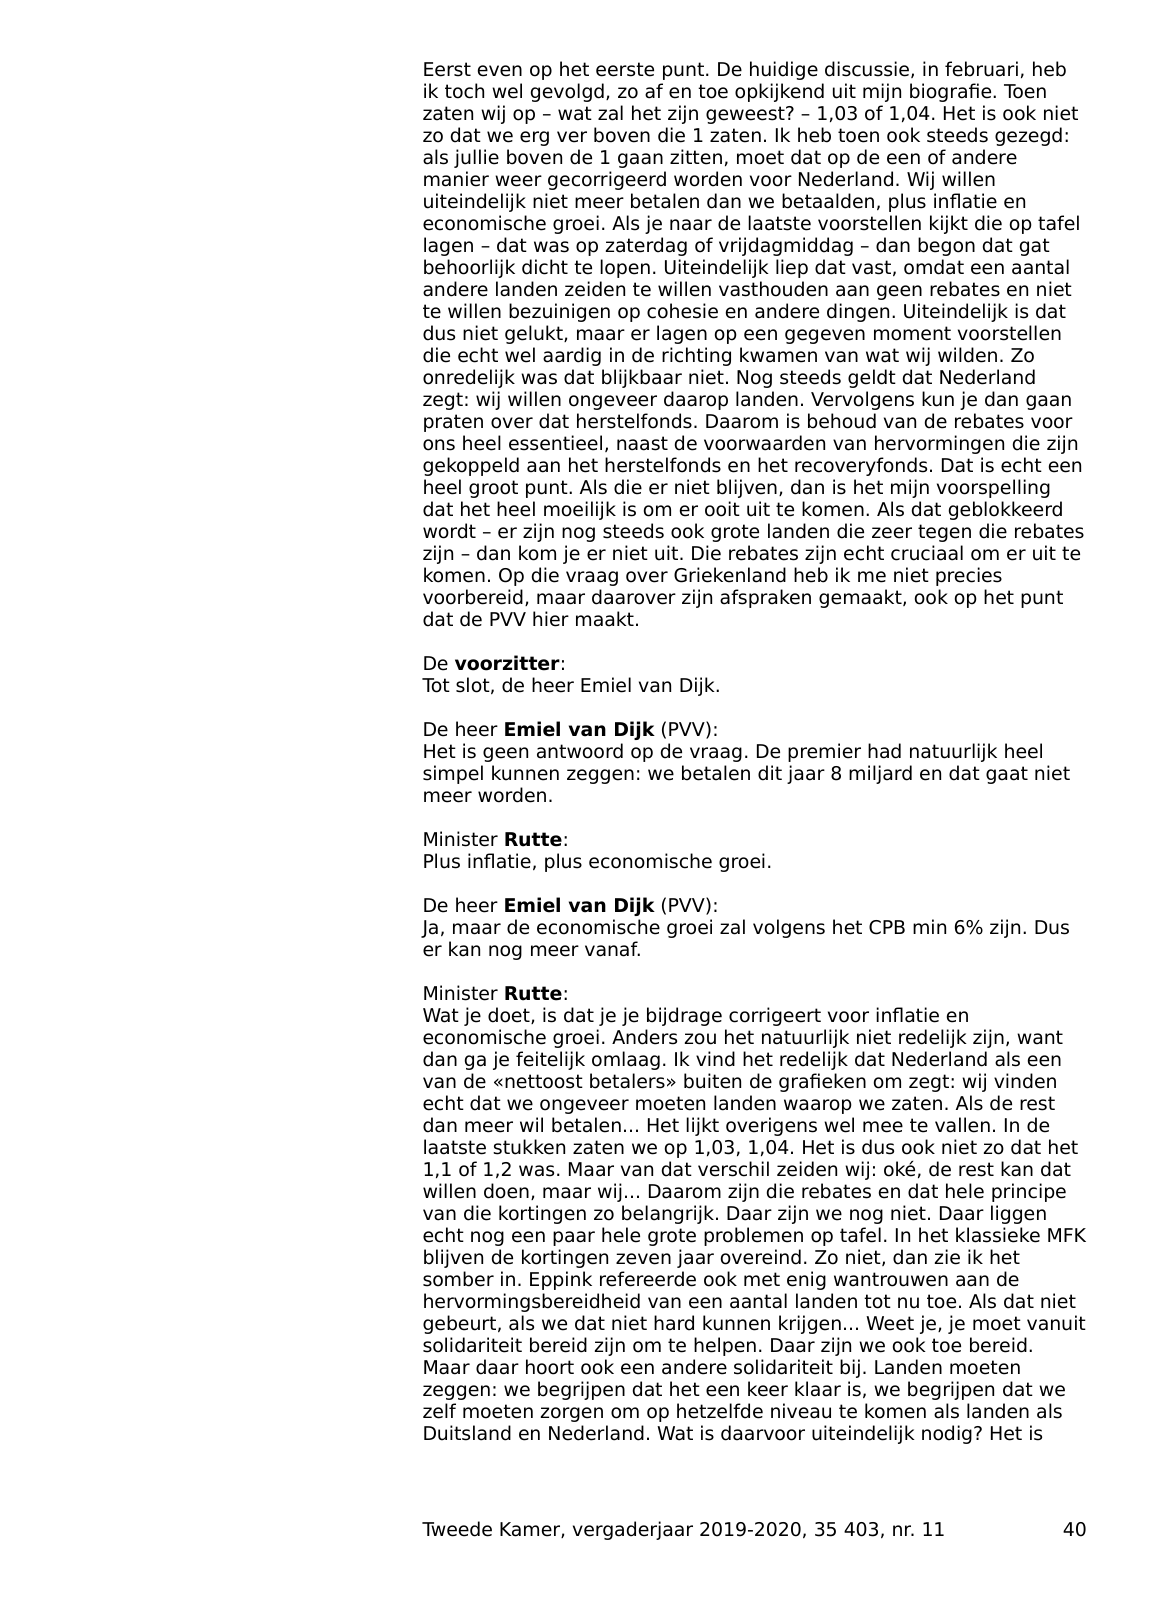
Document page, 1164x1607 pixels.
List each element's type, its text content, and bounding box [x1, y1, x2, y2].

text Wat je doet, is dat je je bijdrage corrigeert voor inflatie en economische groei. Anders zou het natuurlijk niet redelijk zijn, want dan ga je feitelijk omlaag. Ik vind het redelijk dat Nederland als een van de «nettoost betalers» buiten de grafieken om zegt: wij vinden echt dat we ongeveer moeten landen waarop we zaten. Als de rest dan meer wil betalen... Het lijkt overigens wel mee te vallen. In de laatste stukken zaten we op 1,03, 1,04. Het is dus ook niet zo dat het 1,1 of 1,2 was. Maar van dat verschil zeiden wij: oké, de rest kan dat willen doen, maar wij... Daarom zijn die rebates en dat hele principe van die kortingen zo belangrijk. Daar zijn we nog niet. Daar liggen echt nog een paar hele grote problemen op tafel. In het klassieke MFK blijven de kortingen zeven jaar overeind. Zo niet, dan zie ik het somber in. Eppink refereerde ook met enig wantrouwen aan de hervormingsbereidheid van een aantal landen tot nu toe. Als dat niet gebeurt, als we dat niet hard kunnen krijgen... Weet je, je moet vanuit solidariteit bereid zijn om te helpen. Daar zijn we ook toe bereid. Maar daar hoort ook een andere solidariteit bij. Landen moeten zeggen: we begrijpen dat het een keer klaar is, we begrijpen dat we zelf moeten zorgen om op hetzelfde niveau te komen als landen als Duitsland en Nederland. Wat is daarvoor uiteindelijk nodig? Het is [422, 1005, 1087, 1445]
text Eerst even op het eerste punt. De huidige discussie, in februari, heb ik toch wel gevolgd, zo af en toe opkijkend uit mijn biografie. Toen zaten wij op – wat zal het zijn geweest? – 1,03 of 1,04. Het is ook niet zo dat we erg ver boven die 1 zaten. Ik heb toen ook steeds gezegd: als jullie boven de 1 gaan zitten, moet dat op de een of andere manier weer gecorrigeerd worden voor Nederland. Wij willen uiteindelijk niet meer betalen dan we betaalden, plus inflatie en economische groei. Als je naar de laatste voorstellen kijkt die op tafel lagen – dat was op zaterdag of vrijdagmiddag – dan begon dat gat behoorlijk dicht te lopen. Uiteindelijk liep dat vast, omdat een aantal andere landen zeiden te willen vasthouden aan geen rebates en niet te willen bezuinigen op cohesie en andere dingen. Uiteindelijk is dat dus niet gelukt, maar er lagen op een gegeven moment voorstellen die echt wel aardig in de richting kwamen van wat wij wilden. Zo onredelijk was dat blijkbaar niet. Nog steeds geldt dat Nederland zegt: wij willen ongeveer daarop landen. Vervolgens kun je dan gaan praten over dat herstelfonds. Daarom is behoud van de rebates voor ons heel essentieel, naast de voorwaarden van hervormingen die zijn gekoppeld aan het herstelfonds en het recoveryfonds. Dat is echt een heel groot punt. Als die er niet blijven, dan is het mijn voorspelling dat het heel moeilijk is om er ooit uit te komen. Als dat geblokkeerd wordt – er zijn nog steeds ook grote landen die zeer tegen die rebates zijn – dan kom je er niet uit. Die rebates zijn echt cruciaal om er uit te komen. Op die vraag over Griekenland heb ik me niet precies voorbereid, maar daarover zijn afspraken gemaakt, ook op het punt dat de PVV hier maakt. [422, 59, 1087, 631]
text Ja, maar de economische groei zal volgens het CPB min 6% zijn. Dus er kan nog meer vanaf. [422, 917, 1087, 961]
text De heer Emiel van Dijk (PVV): [422, 719, 1087, 741]
text Het is geen antwoord op de vraag. De premier had natuurlijk heel simpel kunnen zeggen: we betalen dit jaar 8 miljard en dat gaat niet meer worden. [422, 741, 1087, 807]
text Plus inflatie, plus economische groei. [422, 851, 1087, 873]
text De heer Emiel van Dijk (PVV): [422, 895, 1087, 917]
text Minister Rutte: [422, 983, 1087, 1005]
text Tot slot, de heer Emiel van Dijk. [422, 675, 1087, 697]
text Minister Rutte: [422, 829, 1087, 851]
text De voorzitter: [422, 653, 1087, 675]
